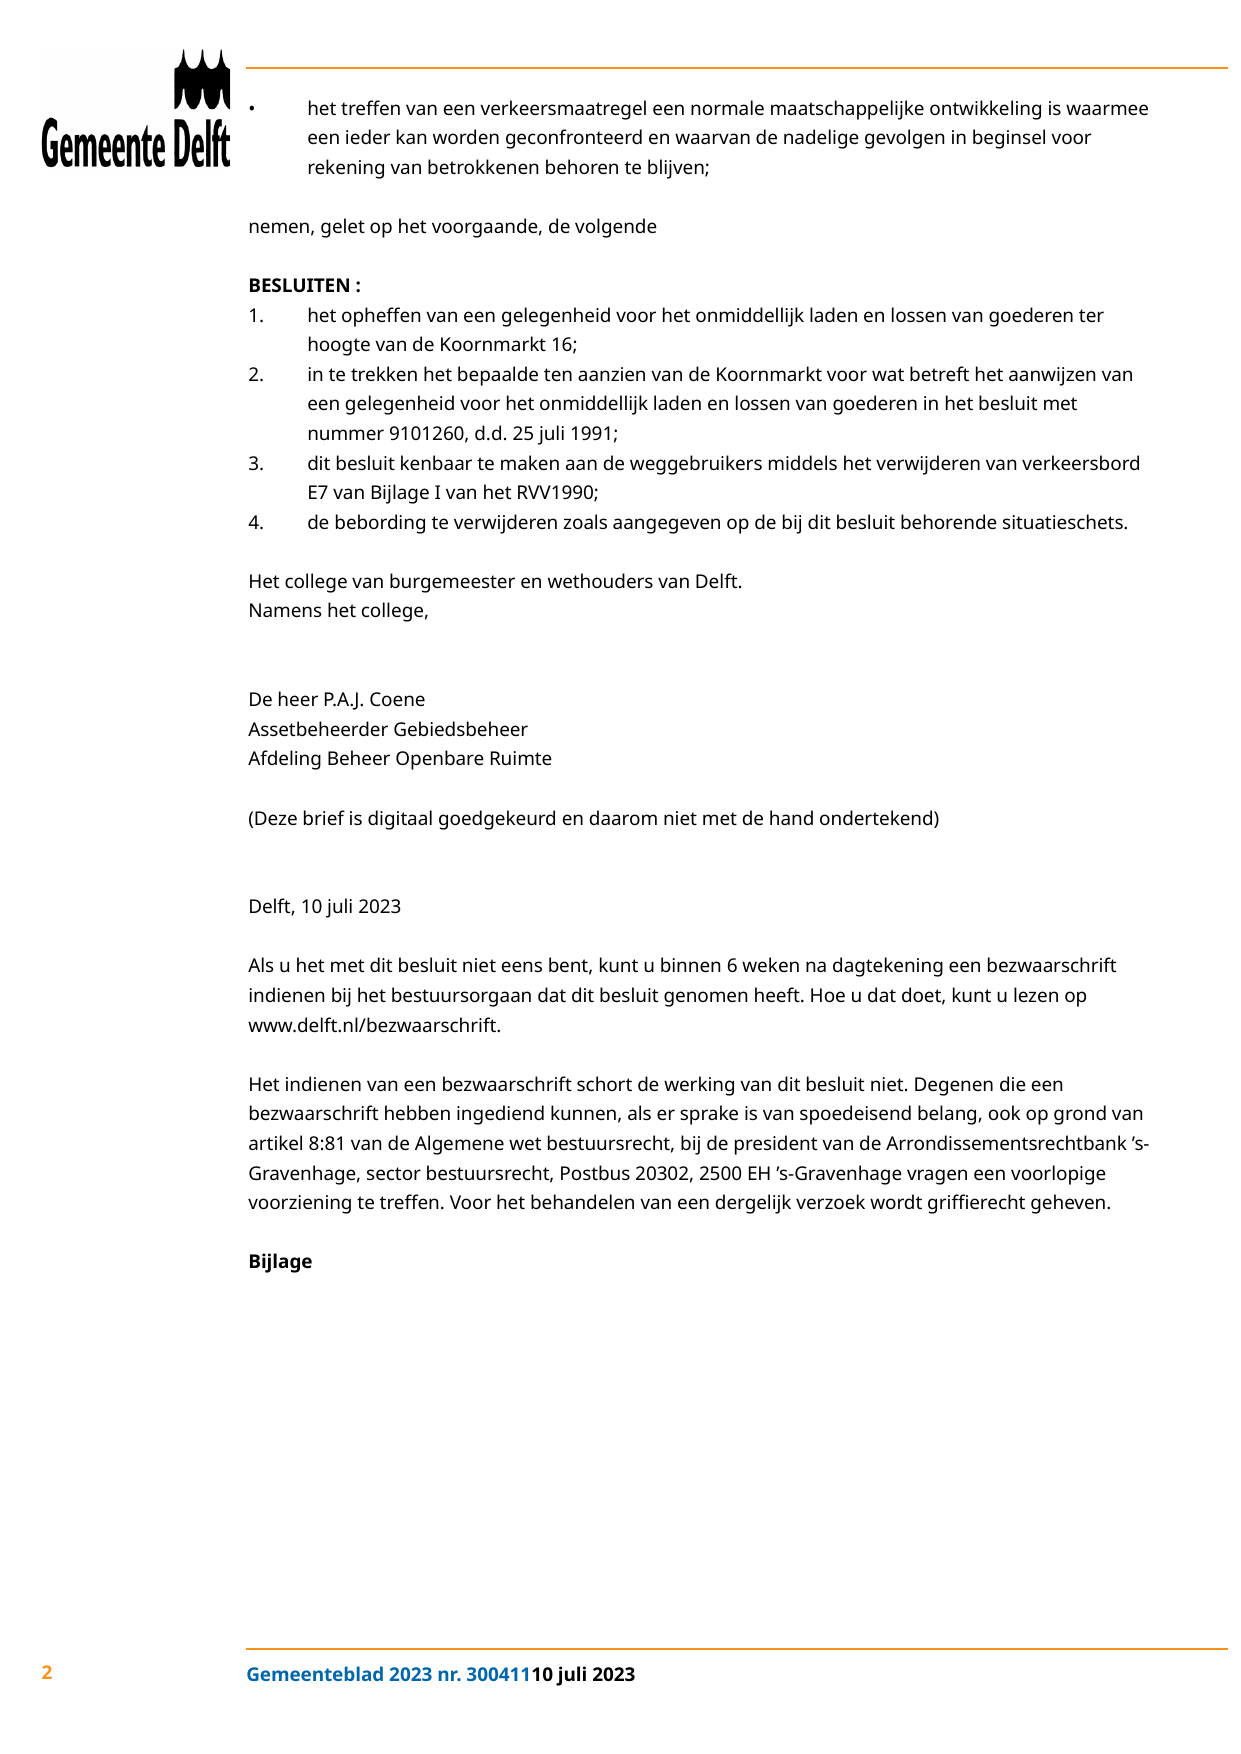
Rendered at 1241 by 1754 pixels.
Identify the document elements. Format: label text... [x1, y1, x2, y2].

text Namens het college, [248, 598, 1152, 623]
text Afdeling Beheer Openbare Ruimte [248, 746, 1152, 771]
text De heer P.A.J. Coene [248, 686, 1152, 712]
text Het college van burgemeester en wethouders van Delft. [248, 568, 1152, 594]
text Het indienen van een bezwaarschrift schort de werking van dit besluit niet. Degenen die een bezwaarschrift hebben ingediend kunnen, als er sprake is van spoedeisend belang, ook op grond van artikel 8:81 van de Algemene wet bestuursrecht, bij de president van de Arrondissementsrechtbank ’s-Gravenhage, sector bestuursrecht, Postbus 20302, 2500 EH ’s-Gravenhage vragen een voorlopige voorziening te treffen. Voor het behandelen van een dergelijk verzoek wordt griffierecht geheven. [248, 1071, 1152, 1215]
text Bijlage [248, 1248, 1152, 1274]
list in te trekken het bepaalde ten aanzien van de Koornmarkt voor wat betreft het aanwijzen van een gelegenheid voor het onmiddellijk laden en lossen van goederen in het besluit met nummer 9101260, d.d. 25 juli 1991; [248, 361, 1152, 446]
list dit besluit kenbaar te maken aan de weggebruikers middels het verwijderen van verkeersbord E7 van Bijlage I van het RVV1990; [248, 450, 1152, 505]
list het treffen van een verkeersmaatregel een normale maatschappelijke ontwikkeling is waarmee een ieder kan worden geconfronteerd en waarvan de nadelige gevolgen in beginsel voor rekening van betrokkenen behoren te blijven; [248, 95, 1152, 180]
text nemen, gelet op het voorgaande, de volgende [248, 213, 1152, 239]
list het opheffen van een gelegenheid voor het onmiddellijk laden en lossen van goederen ter hoogte van de Koornmarkt 16; [248, 302, 1152, 357]
text Delft, 10 juli 2023 [248, 893, 1152, 919]
text (Deze brief is digitaal goedgekeurd en daarom niet met de hand ondertekend) [248, 805, 1152, 831]
text Als u het met dit besluit niet eens bent, kunt u binnen 6 weken na dagtekening een bezwaarschrift indienen bij het bestuursorgaan dat dit besluit genomen heeft. Hoe u dat doet, kunt u lezen op www.delft.nl/bezwaarschrift. [248, 953, 1152, 1038]
text BESLUITEN : [248, 272, 1152, 298]
text Assetbeheerder Gebiedsbeheer [248, 716, 1152, 742]
picture [41, 47, 231, 172]
list de bebording te verwijderen zoals aangegeven op de bij dit besluit behorende situatieschets. [248, 509, 1152, 535]
